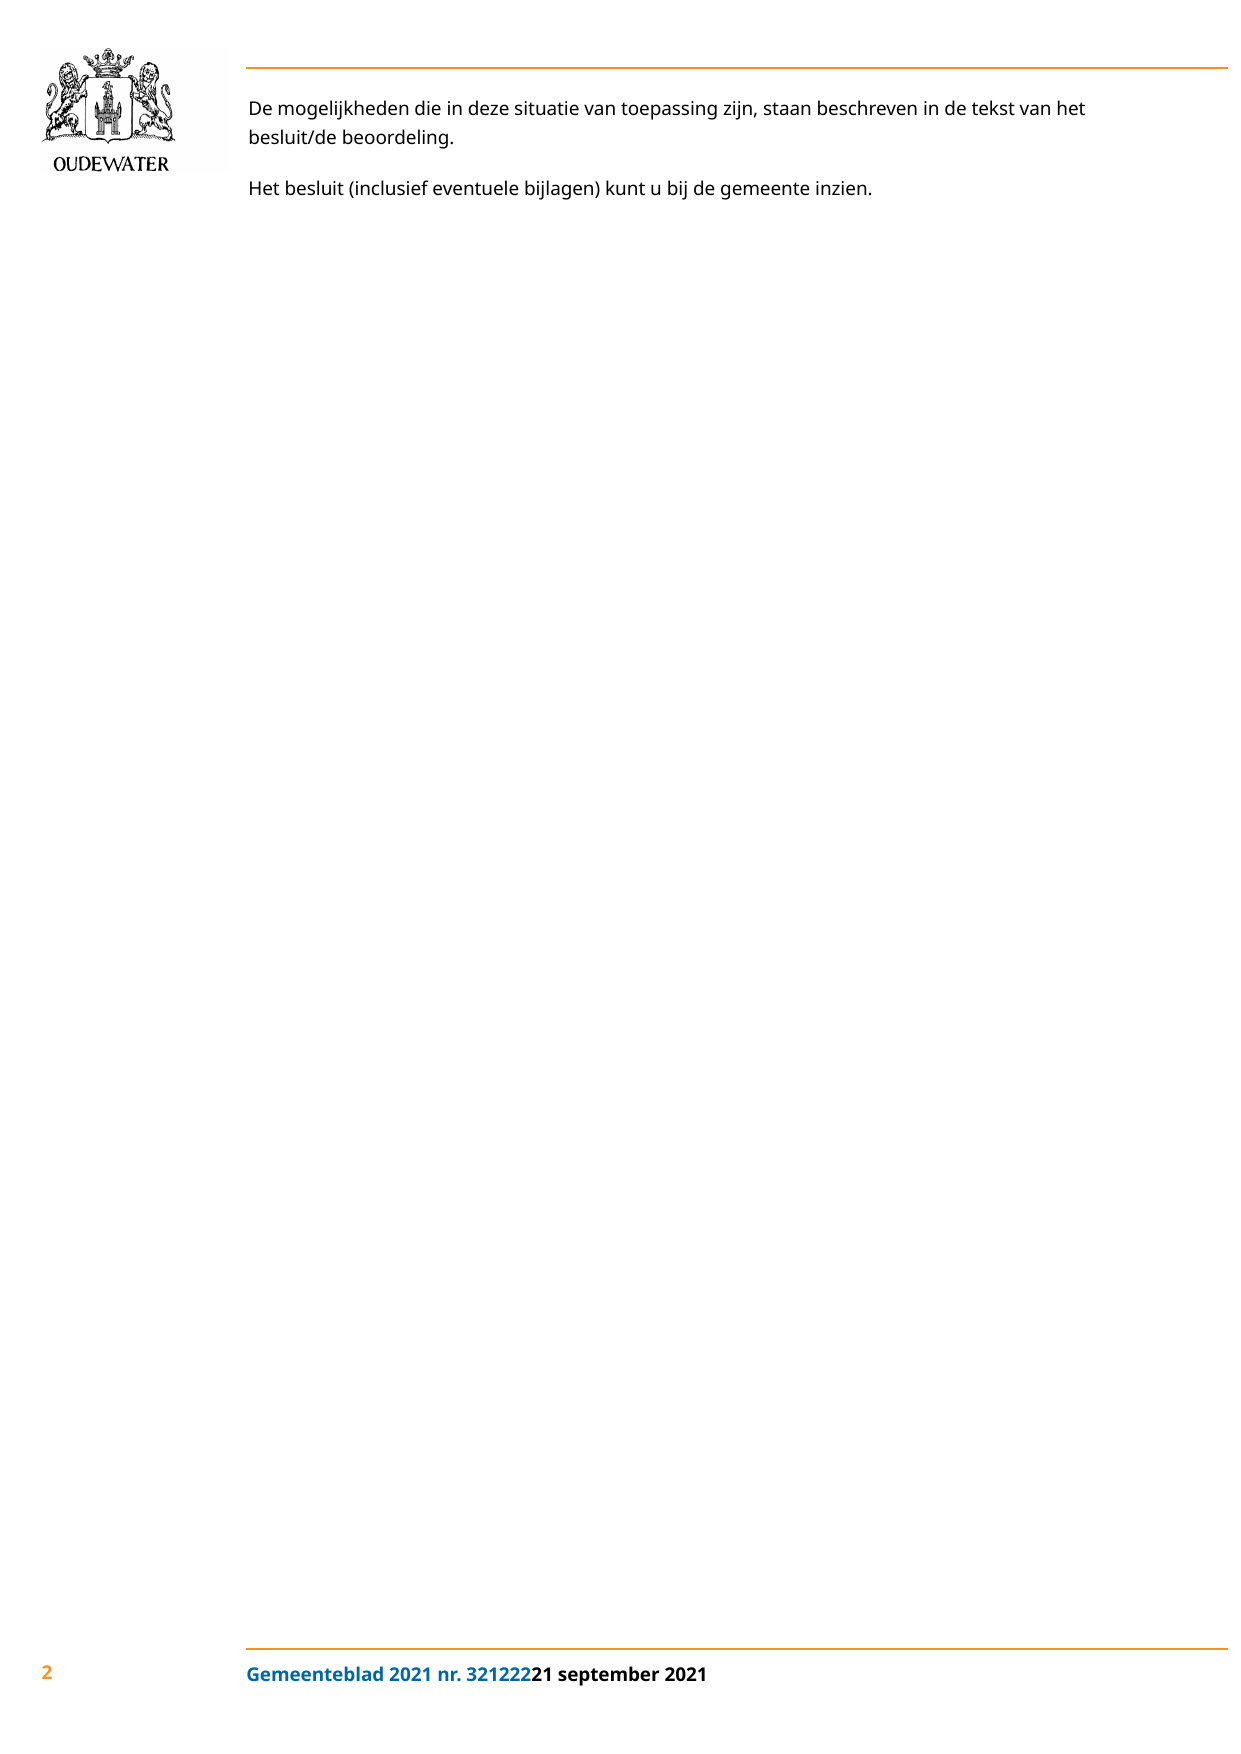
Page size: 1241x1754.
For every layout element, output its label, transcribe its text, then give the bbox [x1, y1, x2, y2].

text De mogelijkheden die in deze situatie van toepassing zijn, staan beschreven in de tekst van het besluit/de beoordeling. [248, 95, 1152, 150]
text Het besluit (inclusief eventuele bijlagen) kunt u bij de gemeente inzien. [248, 175, 1152, 201]
picture [41, 47, 231, 172]
